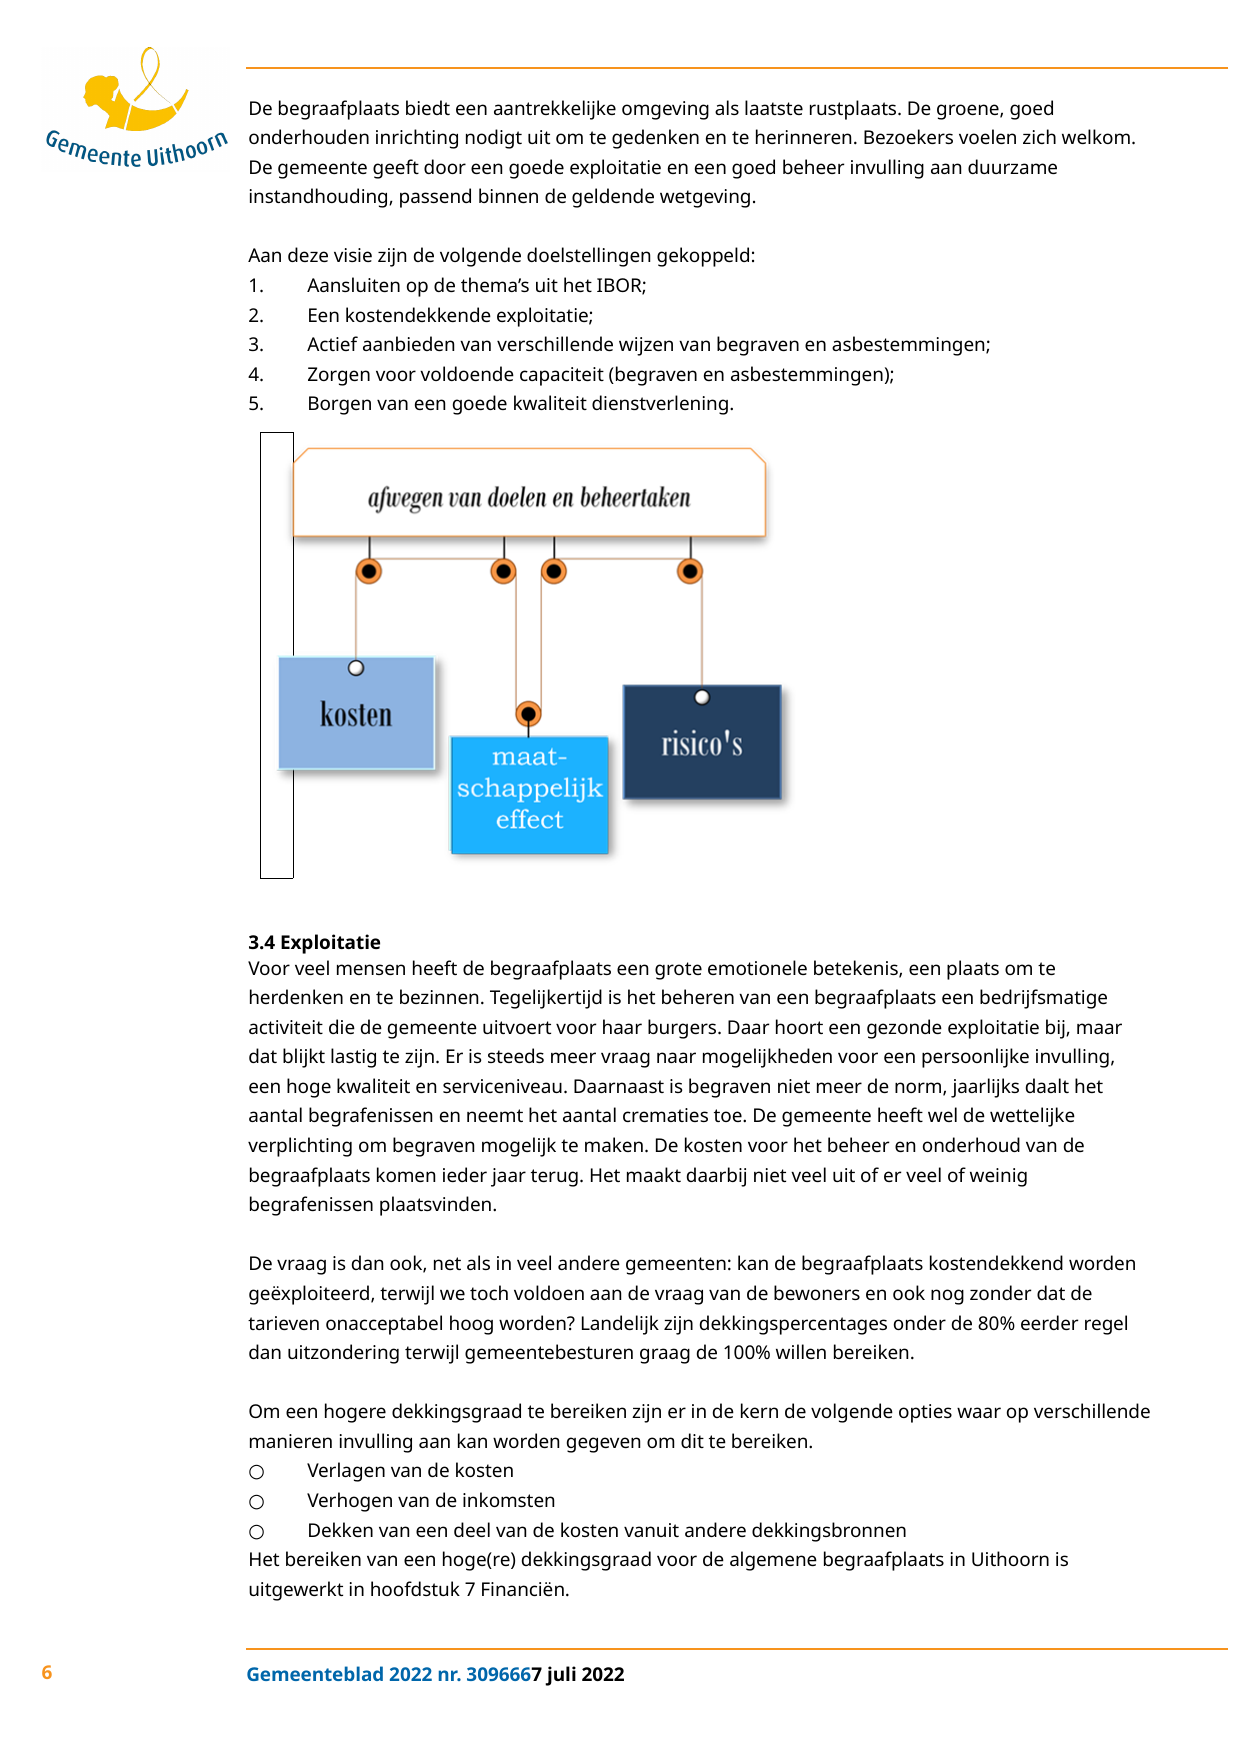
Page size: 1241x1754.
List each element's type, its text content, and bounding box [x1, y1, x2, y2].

list Zorgen voor voldoende capaciteit (begraven en asbestemmingen); [248, 361, 1152, 387]
list Aansluiten op de thema’s uit het IBOR; [248, 272, 1152, 298]
text Voor veel mensen heeft de begraafplaats een grote emotionele betekenis, een plaats om te herdenken en te bezinnen. Tegelijkertijd is het beheren van een begraafplaats een bedrijfsmatige activiteit die de gemeente uitvoert voor haar burgers. Daar hoort een gezonde exploitatie bij, maar dat blijkt lastig te zijn. Er is steeds meer vraag naar mogelijkheden voor een persoonlijke invulling, een hoge kwaliteit en serviceniveau. Daarnaast is begraven niet meer de norm, jaarlijks daalt het aantal begrafenissen en neemt het aantal crematies toe. De gemeente heeft wel de wettelijke verplichting om begraven mogelijk te maken. De kosten voor het beheer en onderhoud van de begraafplaats komen ieder jaar terug. Het maakt daarbij niet veel uit of er veel of weinig begrafenissen plaatsvinden. [248, 955, 1152, 1217]
picture [268, 441, 801, 870]
list Actief aanbieden van verschillende wijzen van begraven en asbestemmingen; [248, 331, 1152, 357]
list Verhogen van de inkomsten [248, 1487, 1152, 1513]
list Een kostendekkende exploitatie; [248, 302, 1152, 328]
text De vraag is dan ook, net als in veel andere gemeenten: kan de begraafplaats kostendekkend worden geëxploiteerd, terwijl we toch voldoen aan de vraag van de bewoners en ook nog zonder dat de tarieven onacceptabel hoog worden? Landelijk zijn dekkingspercentages onder de 80% eerder regel dan uitzondering terwijl gemeentebesturen graag de 100% willen bereiken. [248, 1251, 1152, 1365]
text Om een hogere dekkingsgraad te bereiken zijn er in de kern de volgende opties waar op verschillende manieren invulling aan kan worden gegeven om dit te bereiken. [248, 1398, 1152, 1454]
text De begraafplaats biedt een aantrekkelijke omgeving als laatste rustplaats. De groene, goed onderhouden inrichting nodigt uit om te gedenken en te herinneren. Bezoekers voelen zich welkom. De gemeente geeft door een goede exploitatie en een goed beheer invulling aan duurzame instandhouding, passend binnen de geldende wetgeving. [248, 95, 1152, 209]
picture [41, 47, 231, 172]
text Aan deze visie zijn de volgende doelstellingen gekoppeld: [248, 243, 1152, 268]
list Verlagen van de kosten [248, 1458, 1152, 1483]
text Het bereiken van een hoge(re) dekkingsgraad voor de algemene begraafplaats in Uithoorn is uitgewerkt in hoofdstuk 7 Financiën. [248, 1546, 1152, 1602]
list Dekken van een deel van de kosten vanuit andere dekkingsbronnen [248, 1517, 1152, 1543]
list Borgen van een goede kwaliteit dienstverlening. [248, 391, 1152, 416]
text 3.4 Exploitatie [248, 929, 1152, 955]
